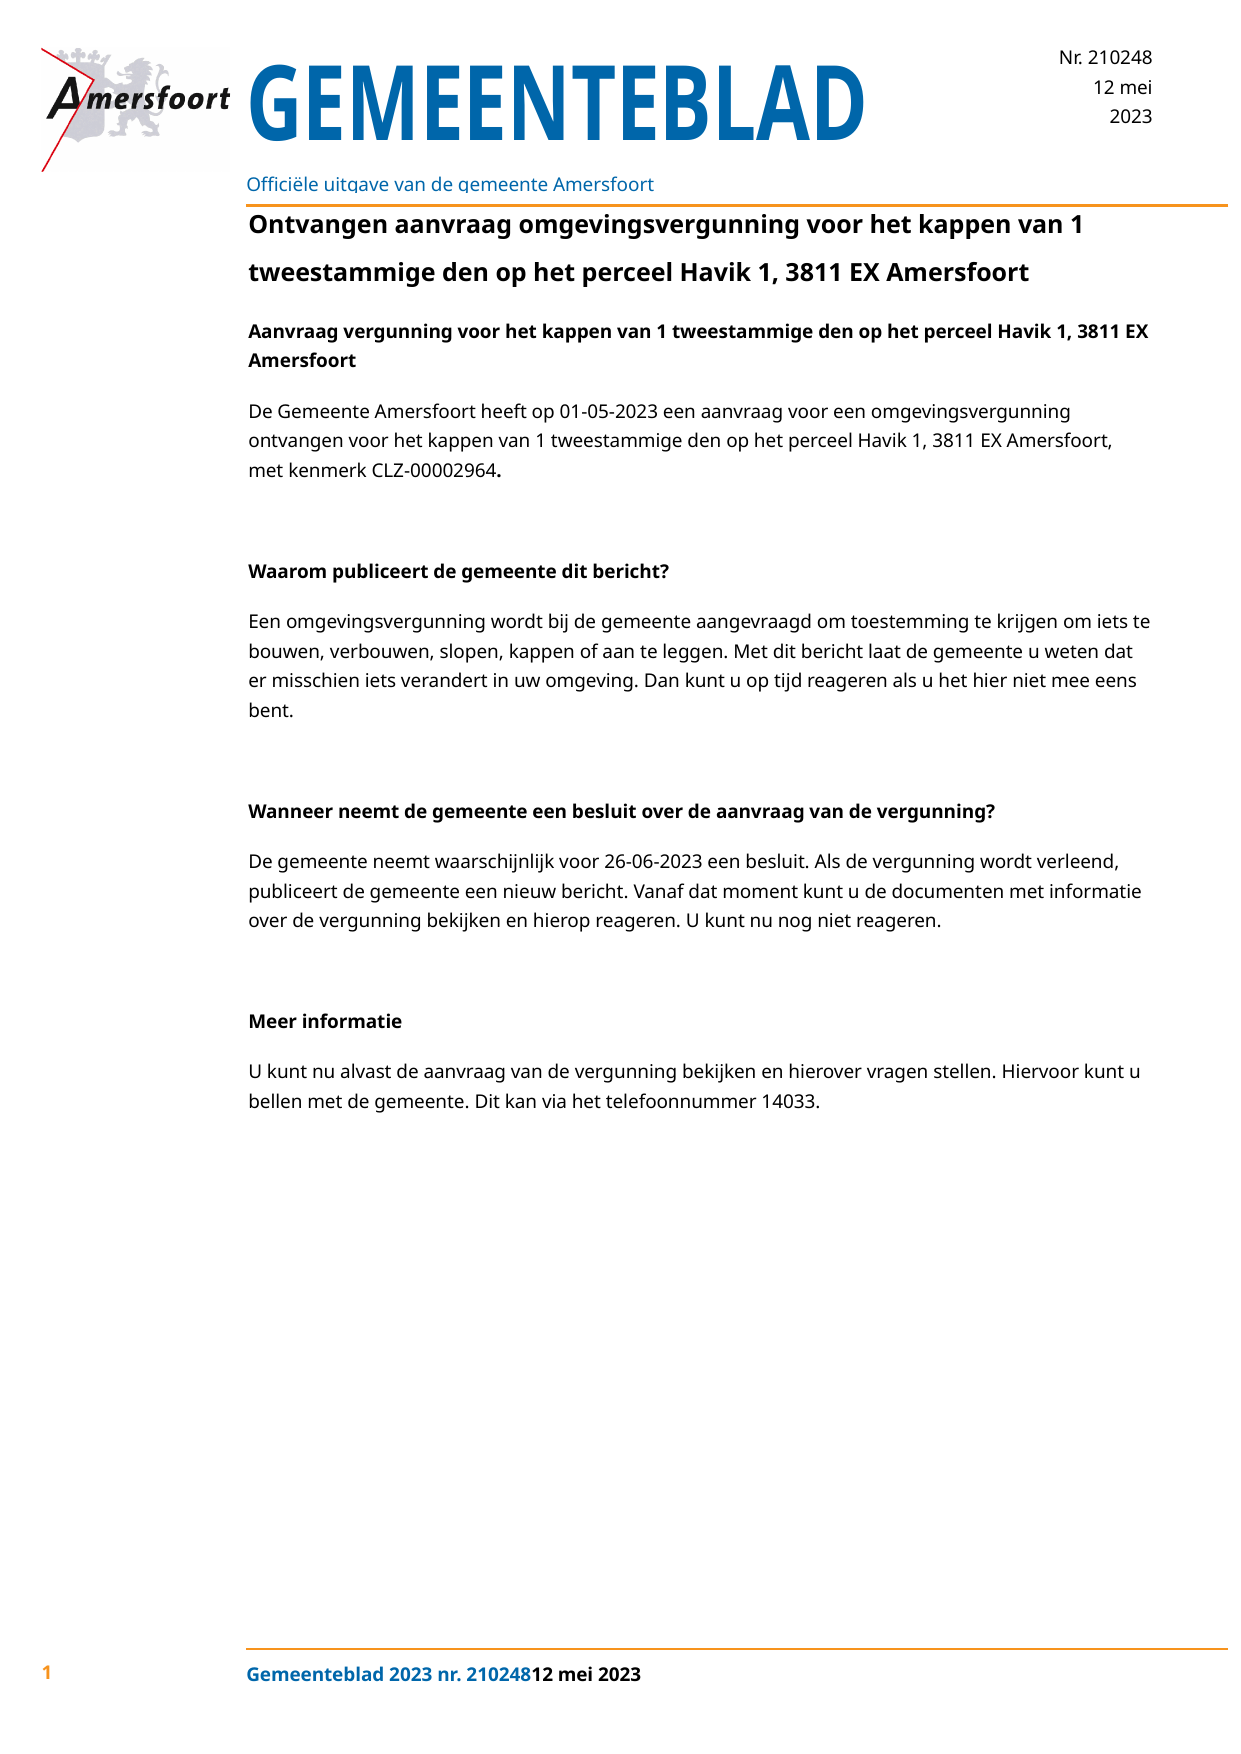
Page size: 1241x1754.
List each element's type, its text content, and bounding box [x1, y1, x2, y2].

text Meer informatie [248, 1008, 1152, 1034]
text Een omgevingsvergunning wordt bij de gemeente aangevraagd om toestemming te krijgen om iets te bouwen, verbouwen, slopen, kappen of aan te leggen. Met dit bericht laat de gemeente u weten dat er misschien iets verandert in uw omgeving. Dan kunt u op tijd reageren als u het hier niet mee eens bent. [248, 608, 1152, 723]
text De Gemeente Amersfoort heeft op 01-05-2023 een aanvraag voor een omgevingsvergunning ontvangen voor het kappen van 1 tweestammige den op het perceel Havik 1, 3811 EX Amersfoort, met kenmerk CLZ-00002964. [248, 398, 1152, 483]
text Aanvraag vergunning voor het kappen van 1 tweestammige den op het perceel Havik 1, 3811 EX Amersfoort [248, 318, 1152, 373]
picture [41, 47, 231, 172]
text De gemeente neemt waarschijnlijk voor 26-06-2023 een besluit. Als de vergunning wordt verleend, publiceert de gemeente een nieuw bericht. Vanaf dat moment kunt u de documenten met informatie over de vergunning bekijken en hierop reageren. U kunt nu nog niet reageren. [248, 848, 1152, 933]
text Wanneer neemt de gemeente een besluit over de aanvraag van de vergunning? [248, 798, 1152, 824]
text Ontvangen aanvraag omgevingsvergunning voor het kappen van 1 tweestammige den op het perceel Havik 1, 3811 EX Amersfoort [248, 207, 1152, 288]
text U kunt nu alvast de aanvraag van de vergunning bekijken en hierover vragen stellen. Hiervoor kunt u bellen met de gemeente. Dit kan via het telefoonnummer 14033. [248, 1059, 1152, 1114]
text Waarom publiceert de gemeente dit bericht? [248, 558, 1152, 584]
